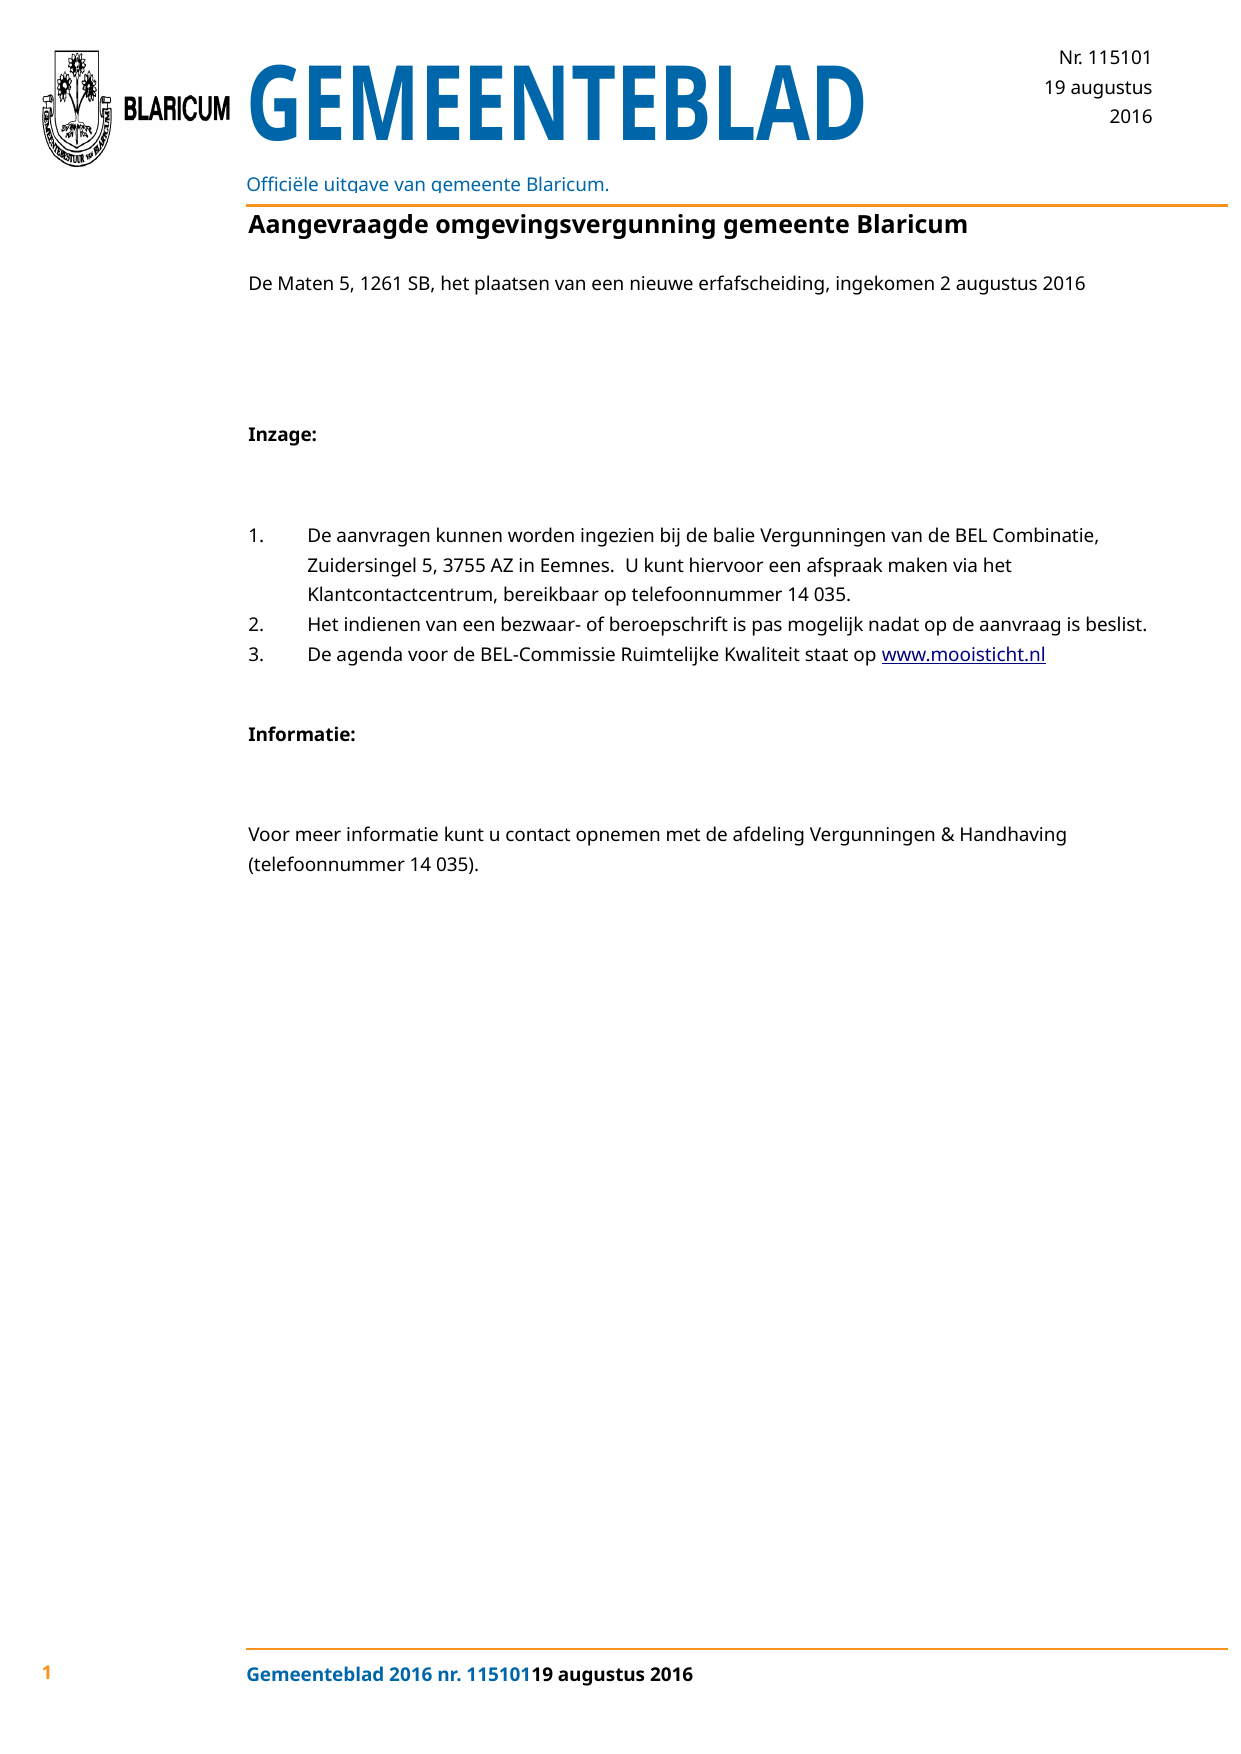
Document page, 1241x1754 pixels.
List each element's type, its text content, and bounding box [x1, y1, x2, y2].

picture [41, 47, 231, 172]
list De agenda voor de BEL-Commissie Ruimtelijke Kwaliteit staat op www.mooisticht.nl [248, 641, 1152, 666]
text Informatie: [248, 721, 1152, 746]
text Inzage: [248, 422, 1152, 447]
text Voor meer informatie kunt u contact opnemen met de afdeling Vergunningen & Handhaving (telefoonnummer 14 035). [248, 822, 1152, 877]
text De Maten 5, 1261 SB, het plaatsen van een nieuwe erfafscheiding, ingekomen 2 augustus 2016 [248, 270, 1152, 296]
list Het indienen van een bezwaar- of beroepschrift is pas mogelijk nadat op de aanvraag is beslist. [248, 611, 1152, 637]
list De aanvragen kunnen worden ingezien bij de balie Vergunningen van de BEL Combinatie, Zuidersingel 5, 3755 AZ in Eemnes. U kunt hiervoor een afspraak maken via het Klantcontactcentrum, bereikbaar op telefoonnummer 14 035. [248, 522, 1152, 607]
text Aangevraagde omgevingsvergunning gemeente Blaricum [248, 207, 1152, 241]
